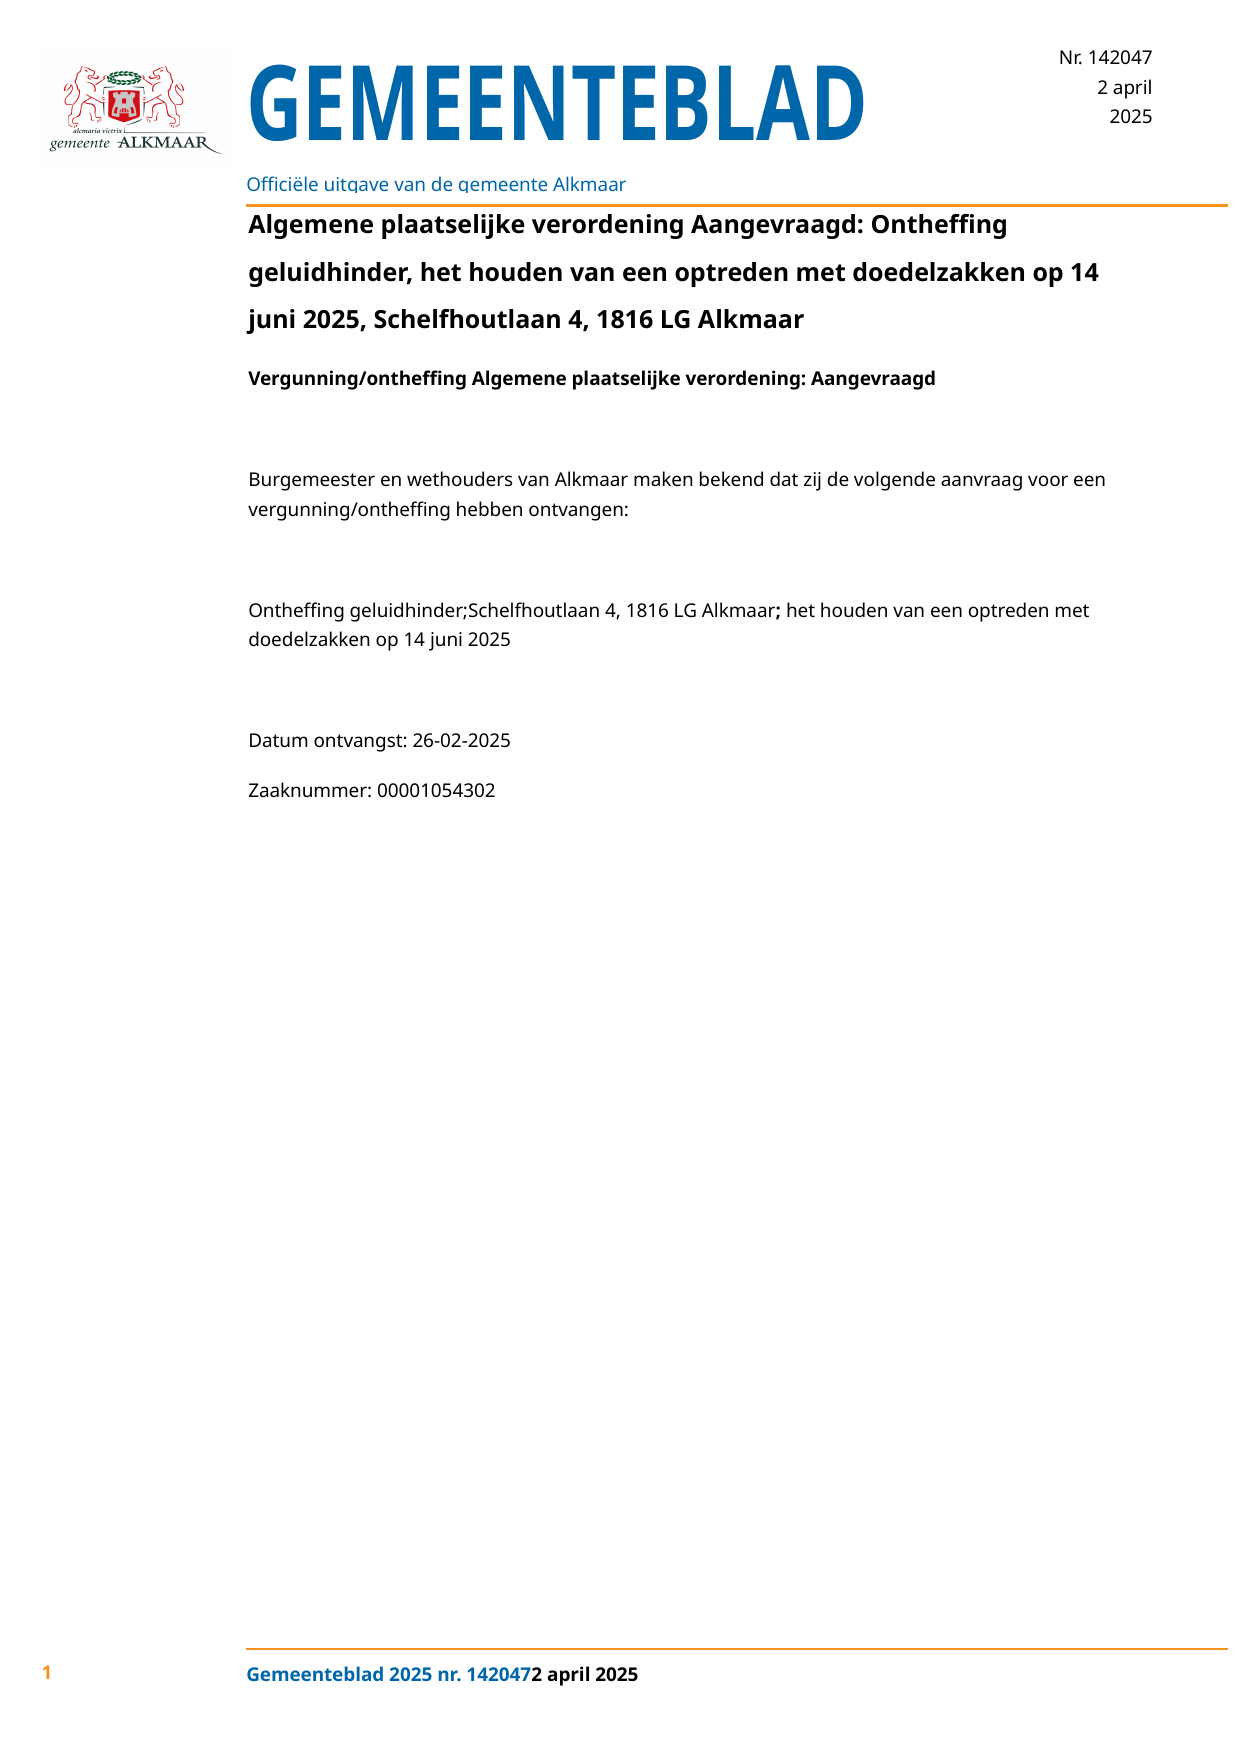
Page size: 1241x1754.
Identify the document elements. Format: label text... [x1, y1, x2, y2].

text Vergunning/ontheffing Algemene plaatselijke verordening: Aangevraagd [248, 366, 1152, 391]
text Burgemeester en wethouders van Alkmaar maken bekend dat zij de volgende aanvraag voor een vergunning/ontheffing hebben ontvangen: [248, 466, 1152, 522]
picture [41, 47, 231, 172]
text Datum ontvangst: 26-02-2025 [248, 727, 1152, 753]
text Ontheffing geluidhinder;Schelfhoutlaan 4, 1816 LG Alkmaar; het houden van een optreden met doedelzakken op 14 juni 2025 [248, 597, 1152, 652]
text Zaaknummer: 00001054302 [248, 778, 1152, 803]
text Algemene plaatselijke verordening Aangevraagd: Ontheffing geluidhinder, het houden van een optreden met doedelzakken op 14 juni 2025, Schelfhoutlaan 4, 1816 LG Alkmaar [248, 207, 1152, 336]
